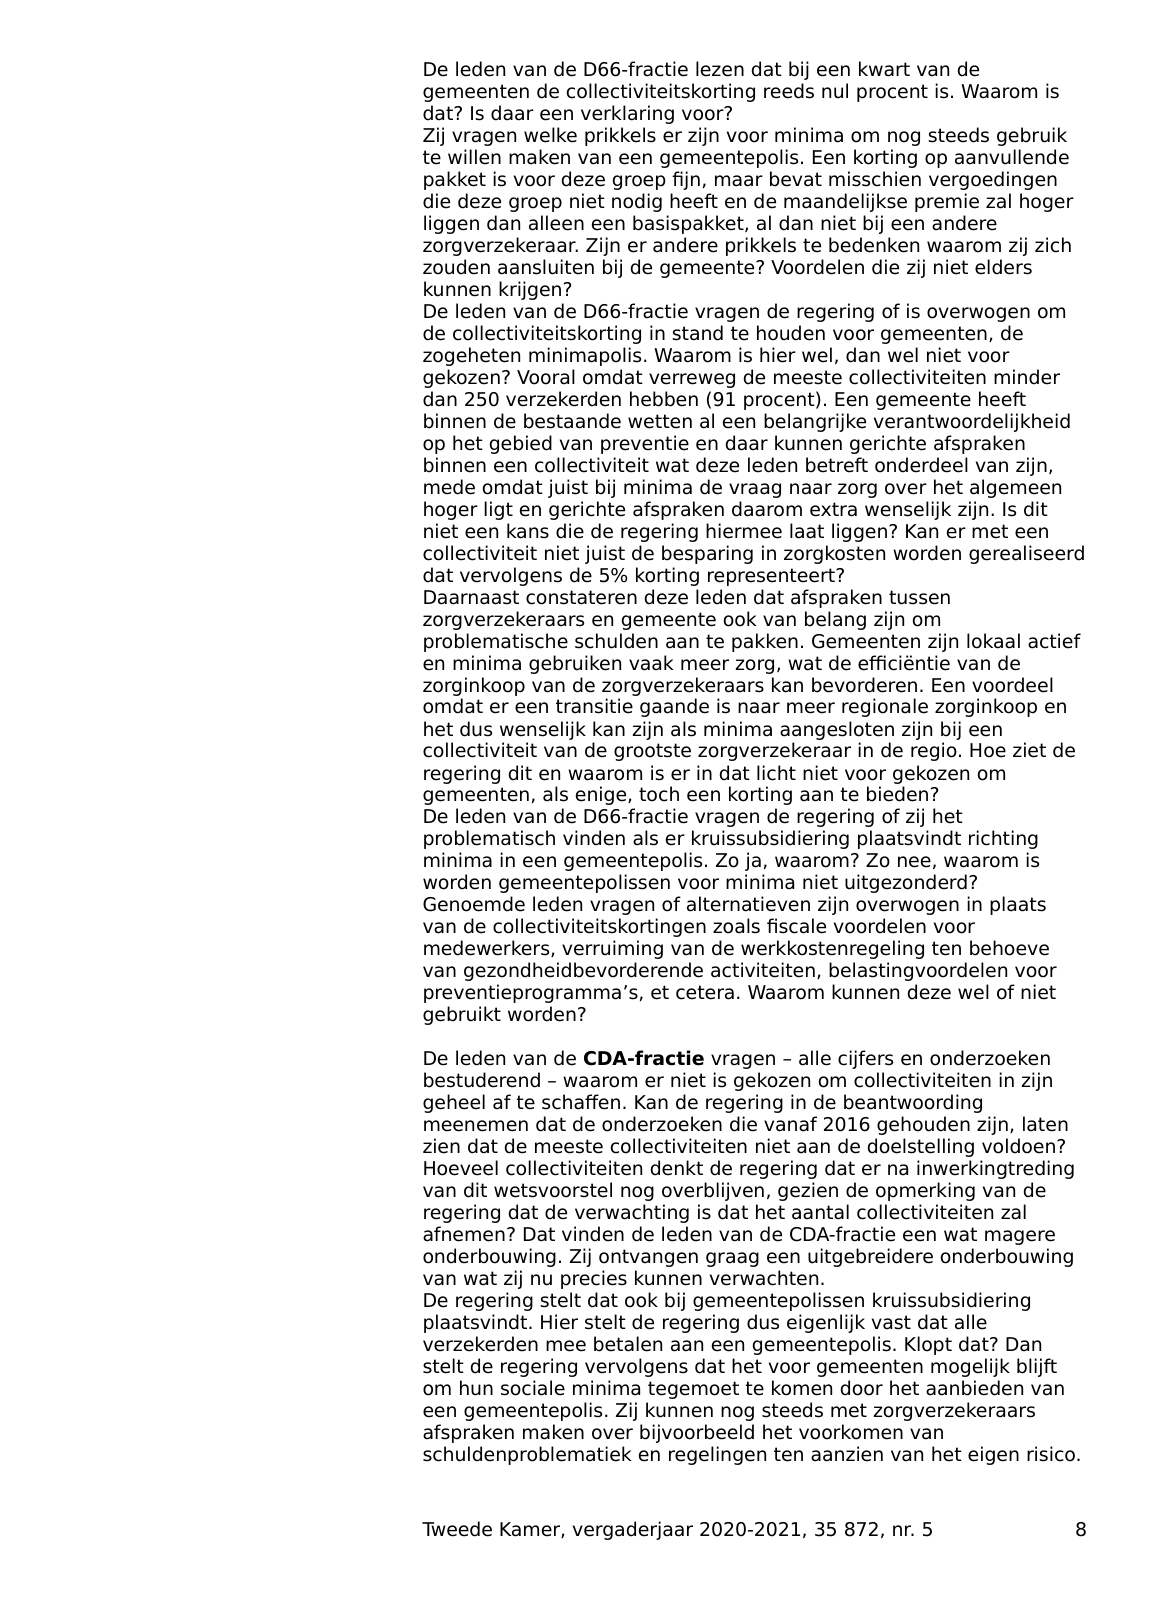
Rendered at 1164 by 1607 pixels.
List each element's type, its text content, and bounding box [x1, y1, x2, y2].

text Genoemde leden vragen of alternatieven zijn overwogen in plaats van de collectiviteitskortingen zoals fiscale voordelen voor medewerkers, verruiming van de werkkostenregeling ten behoeve van gezondheidbevorderende activiteiten, belastingvoordelen voor preventieprogramma’s, et cetera. Waarom kunnen deze wel of niet gebruikt worden? [422, 894, 1087, 1026]
text Zij vragen welke prikkels er zijn voor minima om nog steeds gebruik te willen maken van een gemeentepolis. Een korting op aanvullende pakket is voor deze groep fijn, maar bevat misschien vergoedingen die deze groep niet nodig heeft en de maandelijkse premie zal hoger liggen dan alleen een basispakket, al dan niet bij een andere zorgverzekeraar. Zijn er andere prikkels te bedenken waarom zij zich zouden aansluiten bij de gemeente? Voordelen die zij niet elders kunnen krijgen? [422, 125, 1087, 301]
text De leden van de D66-fractie lezen dat bij een kwart van de gemeenten de collectiviteitskorting reeds nul procent is. Waarom is dat? Is daar een verklaring voor? [422, 59, 1087, 125]
text Daarnaast constateren deze leden dat afspraken tussen zorgverzekeraars en gemeente ook van belang zijn om problematische schulden aan te pakken. Gemeenten zijn lokaal actief en minima gebruiken vaak meer zorg, wat de efficiëntie van de zorginkoop van de zorgverzekeraars kan bevorderen. Een voordeel omdat er een transitie gaande is naar meer regionale zorginkoop en het dus wenselijk kan zijn als minima aangesloten zijn bij een collectiviteit van de grootste zorgverzekeraar in de regio. Hoe ziet de regering dit en waarom is er in dat licht niet voor gekozen om gemeenten, als enige, toch een korting aan te bieden? [422, 587, 1087, 806]
text Hoeveel collectiviteiten denkt de regering dat er na inwerkingtreding van dit wetsvoorstel nog overblijven, gezien de opmerking van de regering dat de verwachting is dat het aantal collectiviteiten zal afnemen? Dat vinden de leden van de CDA-fractie een wat magere onderbouwing. Zij ontvangen graag een uitgebreidere onderbouwing van wat zij nu precies kunnen verwachten. [422, 1158, 1087, 1290]
text De leden van de D66-fractie vragen de regering of zij het problematisch vinden als er kruissubsidiering plaatsvindt richting minima in een gemeentepolis. Zo ja, waarom? Zo nee, waarom is worden gemeentepolissen voor minima niet uitgezonderd? [422, 806, 1087, 894]
text De regering stelt dat ook bij gemeentepolissen kruissubsidiering plaatsvindt. Hier stelt de regering dus eigenlijk vast dat alle verzekerden mee betalen aan een gemeentepolis. Klopt dat? Dan stelt de regering vervolgens dat het voor gemeenten mogelijk blijft om hun sociale minima tegemoet te komen door het aanbieden van een gemeentepolis. Zij kunnen nog steeds met zorgverzekeraars afspraken maken over bijvoorbeeld het voorkomen van schuldenproblematiek en regelingen ten aanzien van het eigen risico. [422, 1290, 1087, 1466]
text De leden van de CDA-fractie vragen – alle cijfers en onderzoeken bestuderend – waarom er niet is gekozen om collectiviteiten in zijn geheel af te schaffen. Kan de regering in de beantwoording meenemen dat de onderzoeken die vanaf 2016 gehouden zijn, laten zien dat de meeste collectiviteiten niet aan de doelstelling voldoen? [422, 1048, 1087, 1158]
text De leden van de D66-fractie vragen de regering of is overwogen om de collectiviteitskorting in stand te houden voor gemeenten, de zogeheten minimapolis. Waarom is hier wel, dan wel niet voor gekozen? Vooral omdat verreweg de meeste collectiviteiten minder dan 250 verzekerden hebben (91 procent). Een gemeente heeft binnen de bestaande wetten al een belangrijke verantwoordelijkheid op het gebied van preventie en daar kunnen gerichte afspraken binnen een collectiviteit wat deze leden betreft onderdeel van zijn, mede omdat juist bij minima de vraag naar zorg over het algemeen hoger ligt en gerichte afspraken daarom extra wenselijk zijn. Is dit niet een kans die de regering hiermee laat liggen? Kan er met een collectiviteit niet juist de besparing in zorgkosten worden gerealiseerd dat vervolgens de 5% korting representeert? [422, 301, 1087, 587]
